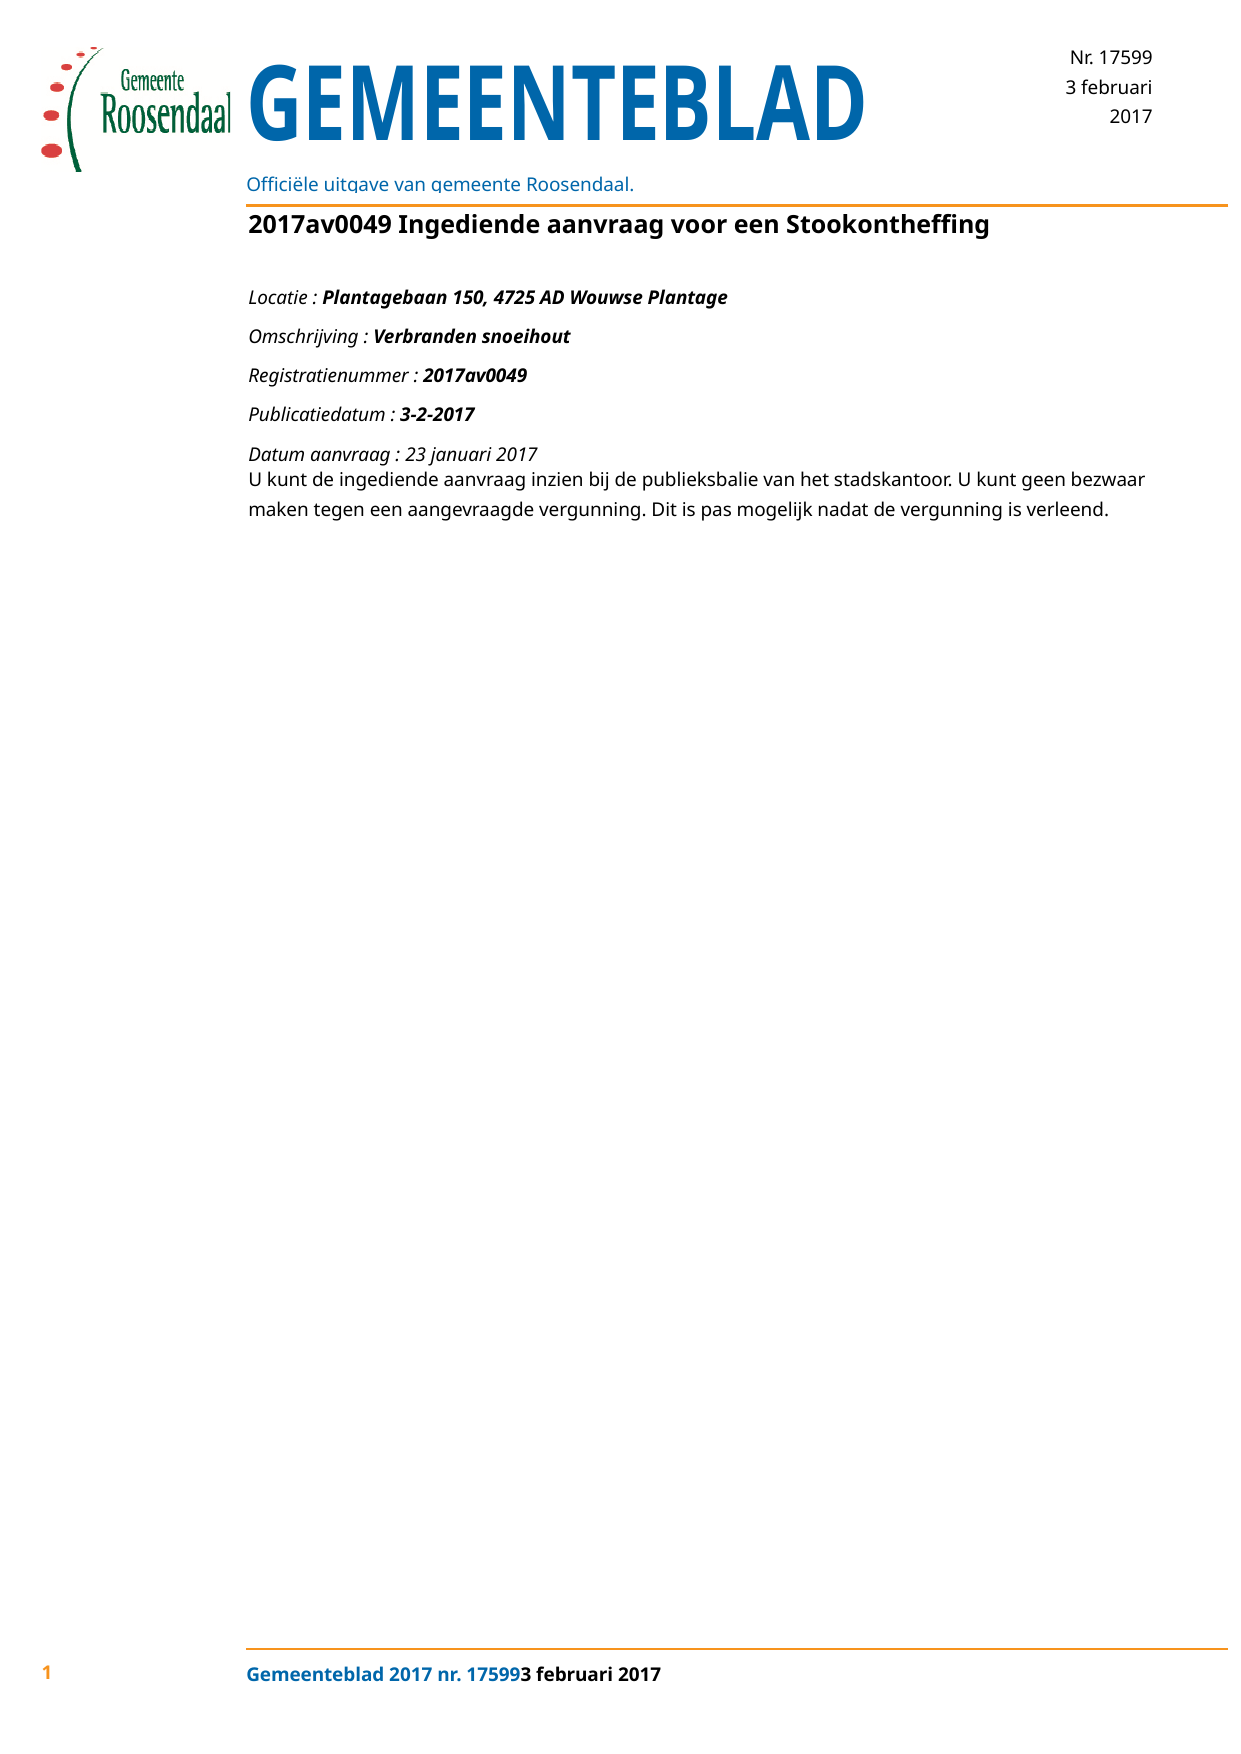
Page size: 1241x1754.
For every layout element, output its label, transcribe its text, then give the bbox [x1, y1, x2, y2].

text Registratienummer : 2017av0049 [248, 362, 1152, 388]
text 2017av0049 Ingediende aanvraag voor een Stookontheffing [248, 207, 1152, 241]
text Omschrijving : Verbranden snoeihout [248, 323, 1152, 349]
text Locatie : Plantagebaan 150, 4725 AD Wouwse Plantage [248, 284, 1152, 309]
text Datum aanvraag : 23 januari 2017 [248, 441, 1152, 467]
text U kunt de ingediende aanvraag inzien bij de publieksbalie van het stadskantoor. U kunt geen bezwaar maken tegen een aangevraagde vergunning. Dit is pas mogelijk nadat de vergunning is verleend. [248, 467, 1152, 522]
picture [41, 47, 231, 172]
text Publicatiedatum : 3-2-2017 [248, 402, 1152, 427]
